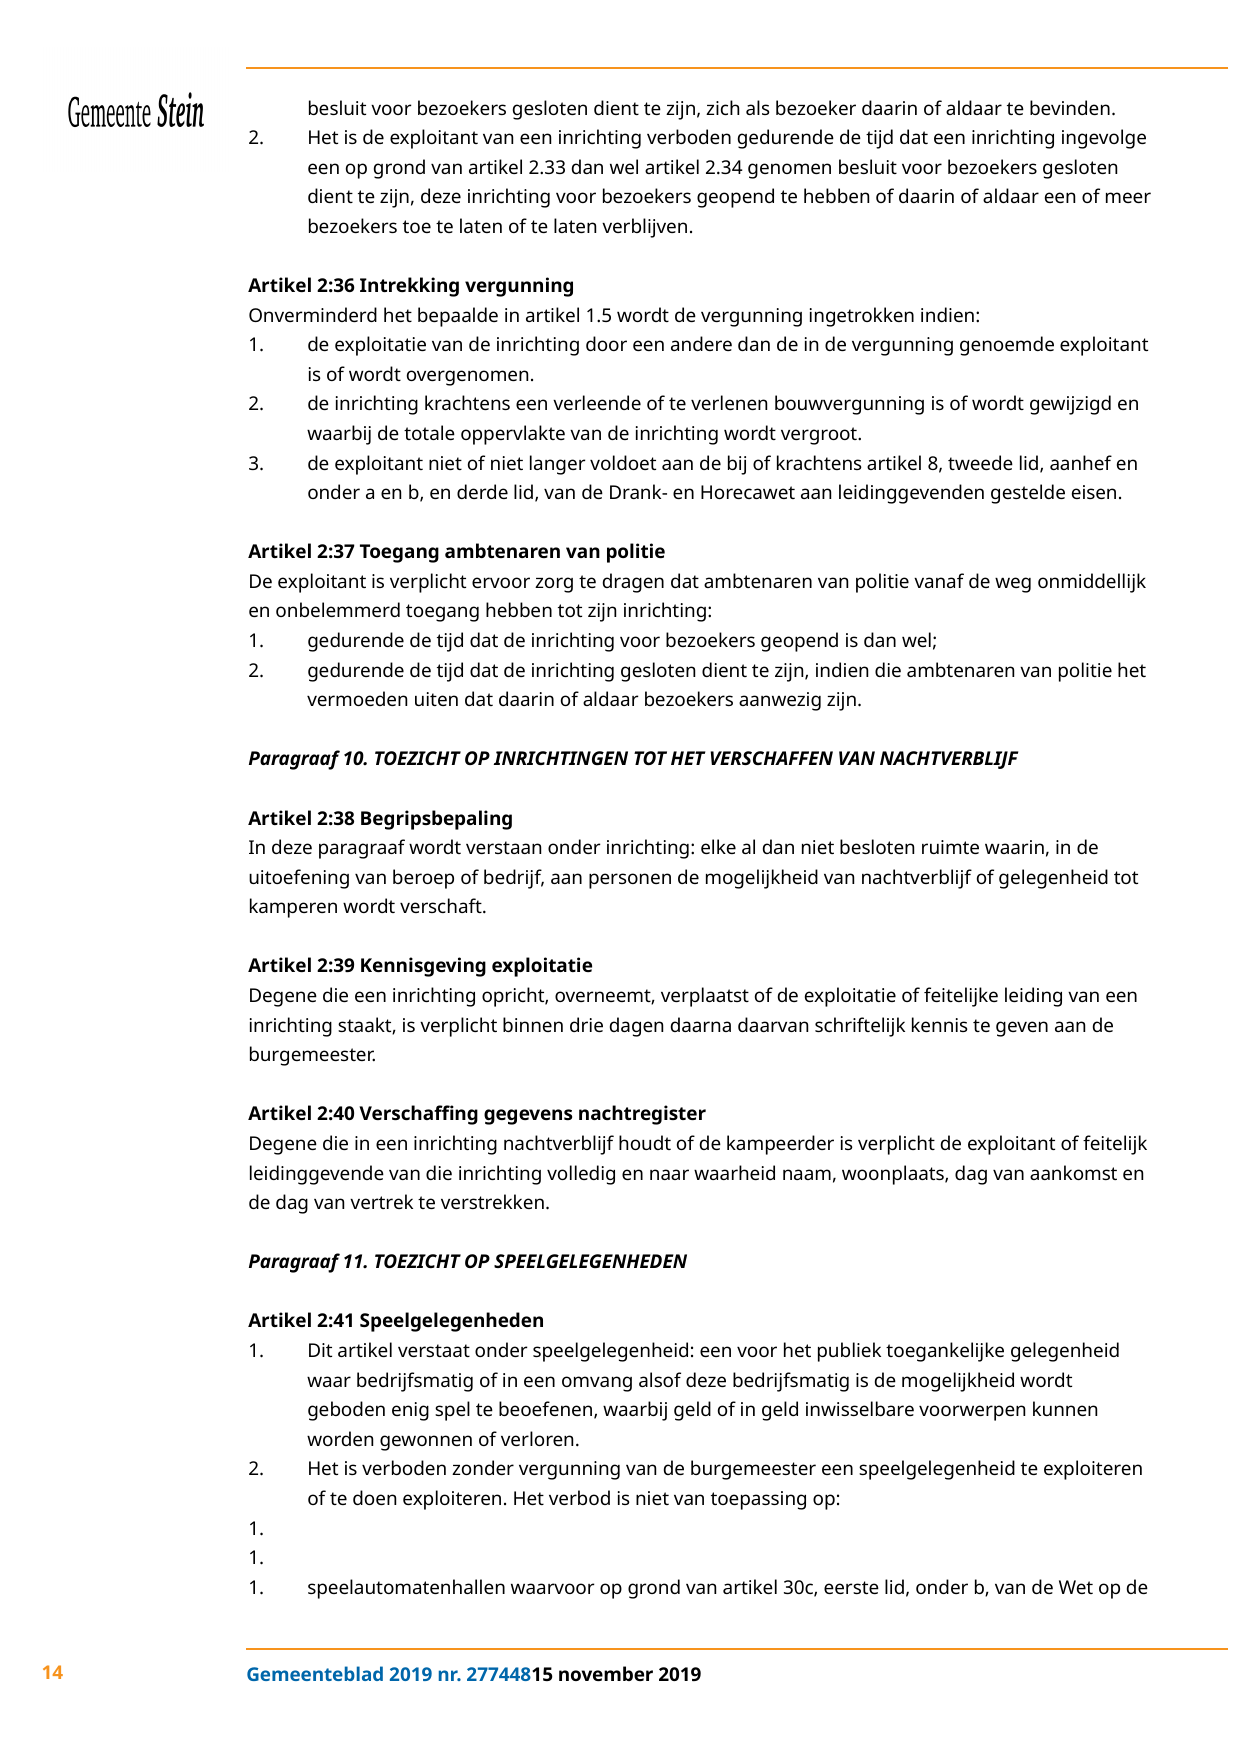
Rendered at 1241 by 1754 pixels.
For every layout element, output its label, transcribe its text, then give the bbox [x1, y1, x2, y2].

list de inrichting krachtens een verleende of te verlenen bouwvergunning is of wordt gewijzigd en waarbij de totale oppervlakte van de inrichting wordt vergroot. [248, 391, 1152, 446]
list gedurende de tijd dat de inrichting voor bezoekers geopend is dan wel; [248, 627, 1152, 653]
text Artikel 2:41 Speelgelegenheden [248, 1308, 1152, 1333]
text De exploitant is verplicht ervoor zorg te dragen dat ambtenaren van politie vanaf de weg onmiddellijk en onbelemmerd toegang hebben tot zijn inrichting: [248, 568, 1152, 623]
text Artikel 2:40 Verschaffing gegevens nachtregister [248, 1101, 1152, 1126]
text Artikel 2:38 Begripsbepaling [248, 805, 1152, 831]
list speelautomatenhallen waarvoor op grond van artikel 30c, eerste lid, onder b, van de Wet op de [248, 1574, 1152, 1600]
text Degene die een inrichting opricht, overneemt, verplaatst of de exploitatie of feitelijke leiding van een inrichting staakt, is verplicht binnen drie dagen daarna daarvan schriftelijk kennis te geven aan de burgemeester. [248, 982, 1152, 1067]
list de exploitant niet of niet langer voldoet aan de bij of krachtens artikel 8, tweede lid, aanhef en onder a en b, en derde lid, van de Drank- en Horecawet aan leidinggevenden gestelde eisen. [248, 450, 1152, 505]
text In deze paragraaf wordt verstaan onder inrichting: elke al dan niet besloten ruimte waarin, in de uitoefening van beroep of bedrijf, aan personen de mogelijkheid van nachtverblijf of gelegenheid tot kamperen wordt verschaft. [248, 834, 1152, 919]
text Paragraaf 10. TOEZICHT OP INRICHTINGEN TOT HET VERSCHAFFEN VAN NACHTVERBLIJF [248, 746, 1152, 771]
list gedurende de tijd dat de inrichting gesloten dient te zijn, indien die ambtenaren van politie het vermoeden uiten dat daarin of aldaar bezoekers aanwezig zijn. [248, 657, 1152, 712]
text Paragraaf 11. TOEZICHT OP SPEELGELEGENHEDEN [248, 1248, 1152, 1274]
text Artikel 2:37 Toegang ambtenaren van politie [248, 538, 1152, 564]
list Het is verboden zonder vergunning van de burgemeester een speelgelegenheid te exploiteren of te doen exploiteren. Het verbod is niet van toepassing op: [248, 1456, 1152, 1511]
text Degene die in een inrichting nachtverblijf houdt of de kampeerder is verplicht de exploitant of feitelijk leidinggevende van die inrichting volledig en naar waarheid naam, woonplaats, dag van aankomst en de dag van vertrek te verstrekken. [248, 1130, 1152, 1215]
text Artikel 2:39 Kennisgeving exploitatie [248, 953, 1152, 978]
picture [41, 47, 231, 172]
list Dit artikel verstaat onder speelgelegenheid: een voor het publiek toegankelijke gelegenheid waar bedrijfsmatig of in een omvang alsof deze bedrijfsmatig is de mogelijkheid wordt geboden enig spel te beoefenen, waarbij geld of in geld inwisselbare voorwerpen kunnen worden gewonnen of verloren. [248, 1337, 1152, 1452]
list Het is de exploitant van een inrichting verboden gedurende de tijd dat een inrichting ingevolge een op grond van artikel 2.33 dan wel artikel 2.34 genomen besluit voor bezoekers gesloten dient te zijn, deze inrichting voor bezoekers geopend te hebben of daarin of aldaar een of meer bezoekers toe te laten of te laten verblijven. [248, 124, 1152, 239]
list de exploitatie van de inrichting door een andere dan de in de vergunning genoemde exploitant is of wordt overgenomen. [248, 331, 1152, 387]
text Artikel 2:36 Intrekking vergunning [248, 272, 1152, 298]
list besluit voor bezoekers gesloten dient te zijn, zich als bezoeker daarin of aldaar te bevinden. [248, 95, 1152, 121]
text Onverminderd het bepaalde in artikel 1.5 wordt de vergunning ingetrokken indien: [248, 302, 1152, 328]
